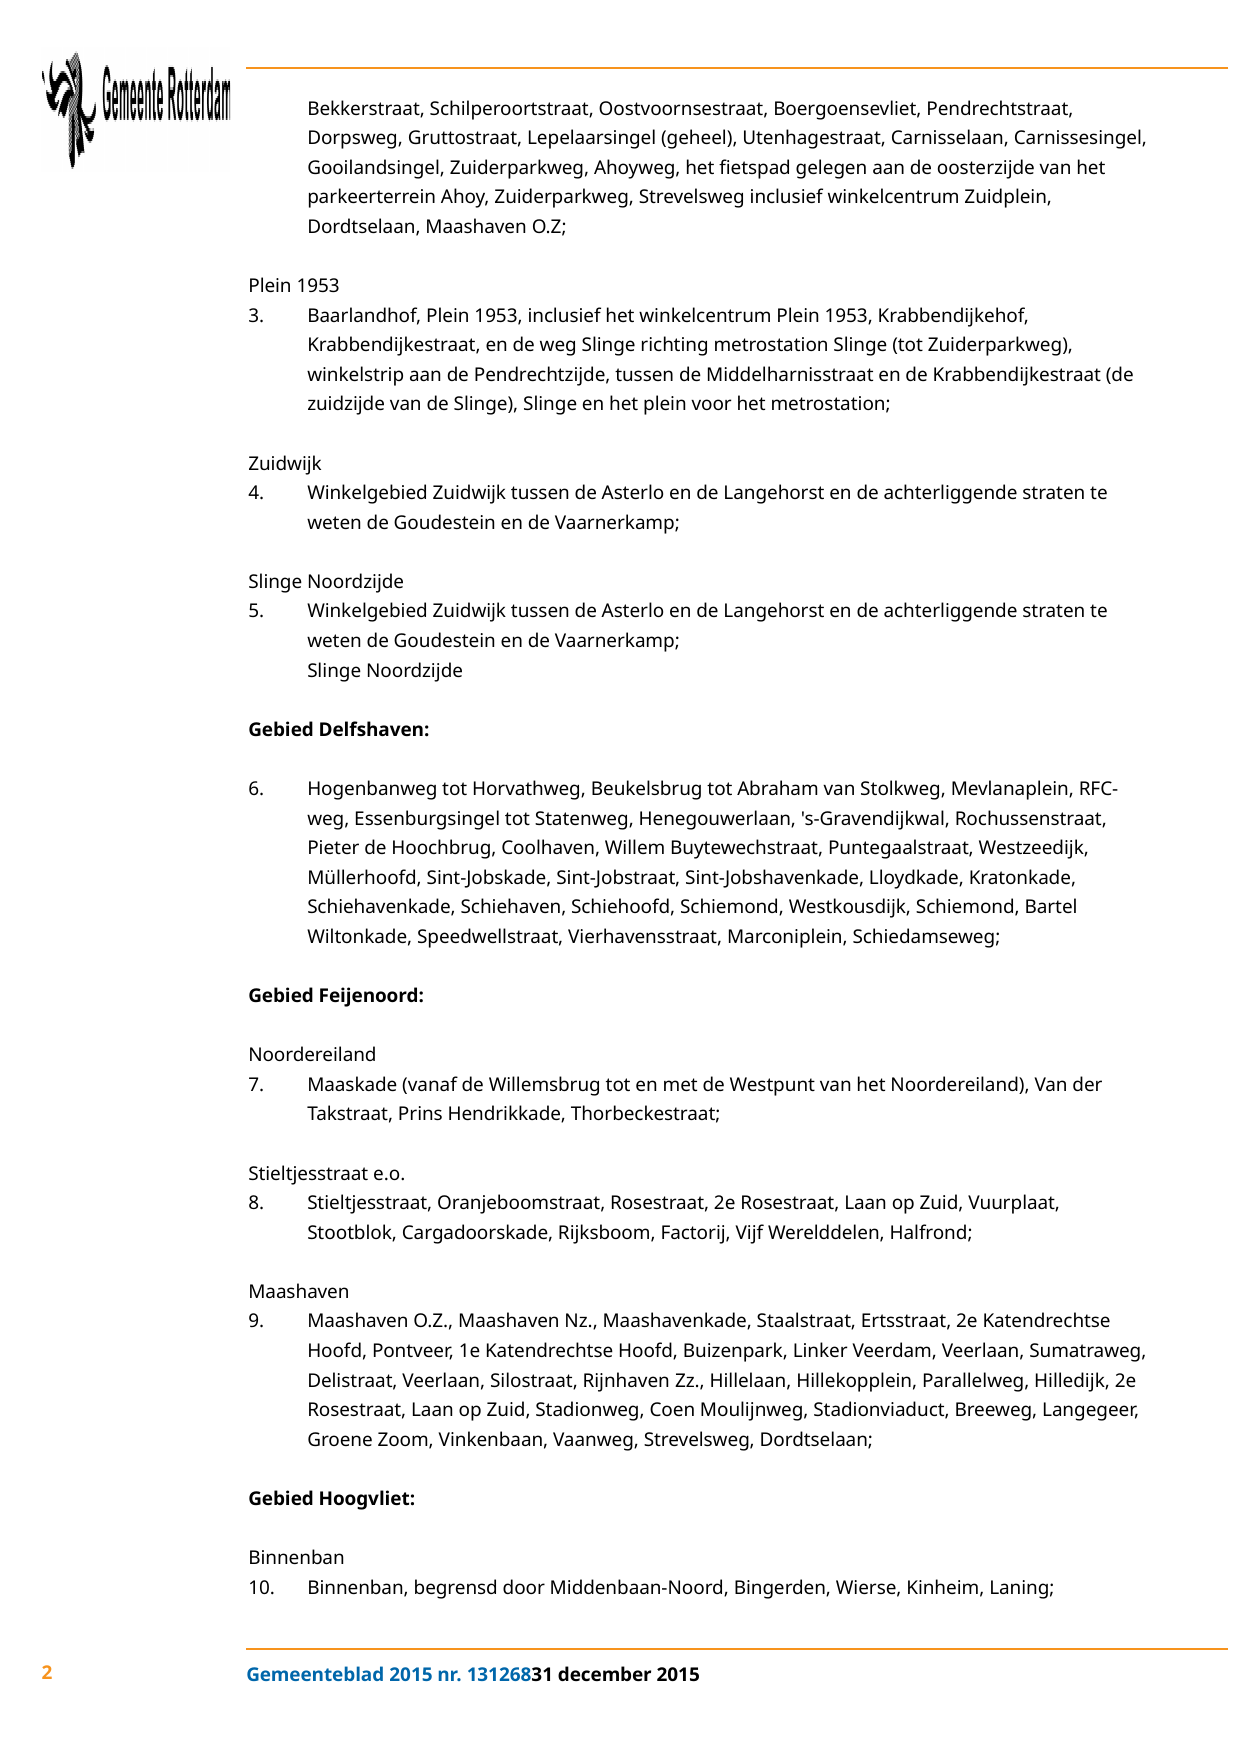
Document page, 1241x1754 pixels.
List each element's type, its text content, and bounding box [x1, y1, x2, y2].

list Winkelgebied Zuidwijk tussen de Asterlo en de Langehorst en de achterliggende straten te weten de Goudestein en de Vaarnerkamp; [248, 479, 1152, 535]
list Maashaven O.Z., Maashaven Nz., Maashavenkade, Staalstraat, Ertsstraat, 2e Katendrechtse Hoofd, Pontveer, 1e Katendrechtse Hoofd, Buizenpark, Linker Veerdam, Veerlaan, Sumatraweg, Delistraat, Veerlaan, Silostraat, Rijnhaven Zz., Hillelaan, Hillekopplein, Parallelweg, Hilledijk, 2e Rosestraat, Laan op Zuid, Stadionweg, Coen Moulijnweg, Stadionviaduct, Breeweg, Langegeer, Groene Zoom, Vinkenbaan, Vaanweg, Strevelsweg, Dordtselaan; [248, 1308, 1152, 1452]
text Gebied Feijenoord: [248, 982, 1152, 1008]
list Baarlandhof, Plein 1953, inclusief het winkelcentrum Plein 1953, Krabbendijkehof, Krabbendijkestraat, en de weg Slinge richting metrostation Slinge (tot Zuiderparkweg), winkelstrip aan de Pendrechtzijde, tussen de Middelharnisstraat en de Krabbendijkestraat (de zuidzijde van de Slinge), Slinge en het plein voor het metrostation; [248, 302, 1152, 416]
text Gebied Delfshaven: [248, 716, 1152, 742]
list Hogenbanweg tot Horvathweg, Beukelsbrug tot Abraham van Stolkweg, Mevlanaplein, RFC-weg, Essenburgsingel tot Statenweg, Henegouwerlaan, 's-Gravendijkwal, Rochussenstraat, Pieter de Hoochbrug, Coolhaven, Willem Buytewechstraat, Puntegaalstraat, Westzeedijk, Müllerhoofd, Sint-Jobskade, Sint-Jobstraat, Sint-Jobshavenkade, Lloydkade, Kratonkade, Schiehavenkade, Schiehaven, Schiehoofd, Schiemond, Westkousdijk, Schiemond, Bartel Wiltonkade, Speedwellstraat, Vierhavensstraat, Marconiplein, Schiedamseweg; [248, 775, 1152, 949]
text Binnenban [248, 1544, 1152, 1570]
list Maaskade (vanaf de Willemsbrug tot en met de Westpunt van het Noordereiland), Van der Takstraat, Prins Hendrikkade, Thorbeckestraat; [248, 1071, 1152, 1126]
list Winkelgebied Zuidwijk tussen de Asterlo en de Langehorst en de achterliggende straten te weten de Goudestein en de Vaarnerkamp; [248, 598, 1152, 653]
text Maashaven [248, 1278, 1152, 1304]
text Noordereiland [248, 1041, 1152, 1067]
text Slinge Noordzijde [248, 568, 1152, 594]
list Binnenban, begrensd door Middenbaan-Noord, Bingerden, Wierse, Kinheim, Laning; [248, 1574, 1152, 1600]
list Stieltjesstraat, Oranjeboomstraat, Rosestraat, 2e Rosestraat, Laan op Zuid, Vuurplaat, Stootblok, Cargadoorskade, Rijksboom, Factorij, Vijf Werelddelen, Halfrond; [248, 1189, 1152, 1245]
picture [41, 47, 231, 172]
text Plein 1953 [248, 272, 1152, 298]
text Stieltjesstraat e.o. [248, 1160, 1152, 1186]
list Bekkerstraat, Schilperoortstraat, Oostvoornsestraat, Boergoensevliet, Pendrechtstraat, Dorpsweg, Gruttostraat, Lepelaarsingel (geheel), Utenhagestraat, Carnisselaan, Carnissesingel, Gooilandsingel, Zuiderparkweg, Ahoyweg, het fietspad gelegen aan de oosterzijde van het parkeerterrein Ahoy, Zuiderparkweg, Strevelsweg inclusief winkelcentrum Zuidplein, Dordtselaan, Maashaven O.Z; [248, 95, 1152, 239]
text Zuidwijk [248, 450, 1152, 476]
list Slinge Noordzijde [248, 657, 1152, 683]
text Gebied Hoogvliet: [248, 1485, 1152, 1511]
